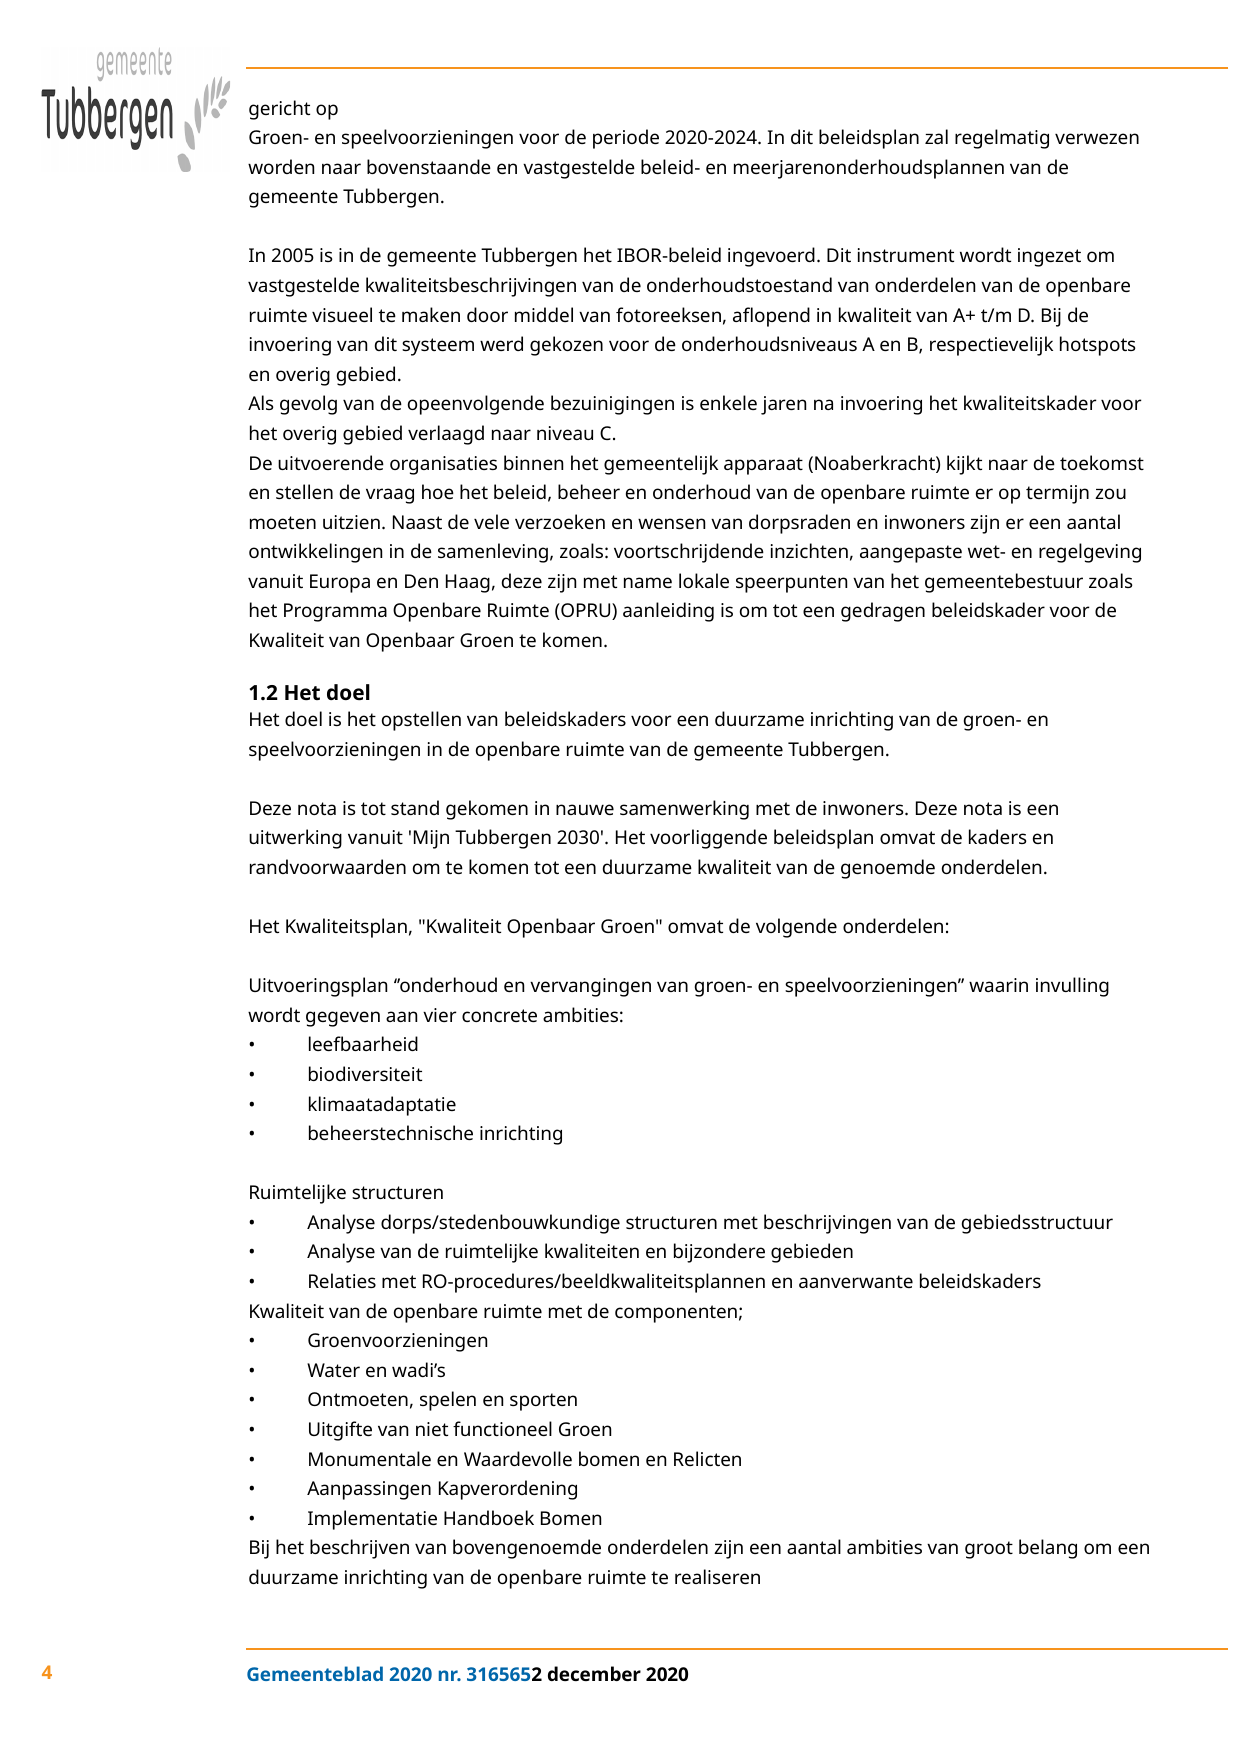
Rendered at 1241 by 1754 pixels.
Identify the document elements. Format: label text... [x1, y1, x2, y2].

list Water en wadi’s [248, 1357, 1152, 1383]
list Aanpassingen Kapverordening [248, 1475, 1152, 1501]
text Ruimtelijke structuren [248, 1179, 1152, 1205]
list Analyse van de ruimtelijke kwaliteiten en bijzondere gebieden [248, 1239, 1152, 1264]
list Implementatie Handboek Bomen [248, 1505, 1152, 1531]
text Als gevolg van de opeenvolgende bezuinigingen is enkele jaren na invoering het kwaliteitskader voor het overig gebied verlaagd naar niveau C. [248, 391, 1152, 446]
text In 2005 is in de gemeente Tubbergen het IBOR-beleid ingevoerd. Dit instrument wordt ingezet om vastgestelde kwaliteitsbeschrijvingen van de onderhoudstoestand van onderdelen van de openbare ruimte visueel te maken door middel van fotoreeksen, aflopend in kwaliteit van A+ t/m D. Bij de invoering van dit systeem werd gekozen voor de onderhoudsniveaus A en B, respectievelijk hotspots en overig gebied. [248, 243, 1152, 387]
text 1.2 Het doel [248, 678, 1152, 706]
text Het Kwaliteitsplan, "Kwaliteit Openbaar Groen" omvat de volgende onderdelen: [248, 913, 1152, 939]
text Deze nota is tot stand gekomen in nauwe samenwerking met de inwoners. Deze nota is een uitwerking vanuit 'Mijn Tubbergen 2030'. Het voorliggende beleidsplan omvat de kaders en randvoorwaarden om te komen tot een duurzame kwaliteit van de genoemde onderdelen. [248, 795, 1152, 880]
list Relaties met RO-procedures/beeldkwaliteitsplannen en aanverwante beleidskaders [248, 1268, 1152, 1294]
list klimaatadaptatie [248, 1091, 1152, 1116]
list biodiversiteit [248, 1061, 1152, 1087]
text De uitvoerende organisaties binnen het gemeentelijk apparaat (Noaberkracht) kijkt naar de toekomst en stellen de vraag hoe het beleid, beheer en onderhoud van de openbare ruimte er op termijn zou moeten uitzien. Naast de vele verzoeken en wensen van dorpsraden en inwoners zijn er een aantal ontwikkelingen in de samenleving, zoals: voortschrijdende inzichten, aangepaste wet- en regelgeving vanuit Europa en Den Haag, deze zijn met name lokale speerpunten van het gemeentebestuur zoals het Programma Openbare Ruimte (OPRU) aanleiding is om tot een gedragen beleidskader voor de Kwaliteit van Openbaar Groen te komen. [248, 450, 1152, 653]
text Groen- en speelvoorzieningen voor de periode 2020-2024. In dit beleidsplan zal regelmatig verwezen worden naar bovenstaande en vastgestelde beleid- en meerjarenonderhoudsplannen van de gemeente Tubbergen. [248, 124, 1152, 209]
list leefbaarheid [248, 1032, 1152, 1057]
list Uitgifte van niet functioneel Groen [248, 1416, 1152, 1442]
picture [41, 47, 231, 172]
list beheerstechnische inrichting [248, 1120, 1152, 1146]
text Bij het beschrijven van bovengenoemde onderdelen zijn een aantal ambities van groot belang om een duurzame inrichting van de openbare ruimte te realiseren [248, 1534, 1152, 1590]
list Ontmoeten, spelen en sporten [248, 1387, 1152, 1412]
text gericht op [248, 95, 1152, 121]
text Kwaliteit van de openbare ruimte met de componenten; [248, 1298, 1152, 1323]
list Groenvoorzieningen [248, 1327, 1152, 1353]
text Het doel is het opstellen van beleidskaders voor een duurzame inrichting van de groen- en speelvoorzieningen in de openbare ruimte van de gemeente Tubbergen. [248, 706, 1152, 761]
text Uitvoeringsplan ‘’onderhoud en vervangingen van groen- en speelvoorzieningen’’ waarin invulling wordt gegeven aan vier concrete ambities: [248, 972, 1152, 1028]
list Analyse dorps/stedenbouwkundige structuren met beschrijvingen van de gebiedsstructuur [248, 1209, 1152, 1235]
list Monumentale en Waardevolle bomen en Relicten [248, 1446, 1152, 1471]
